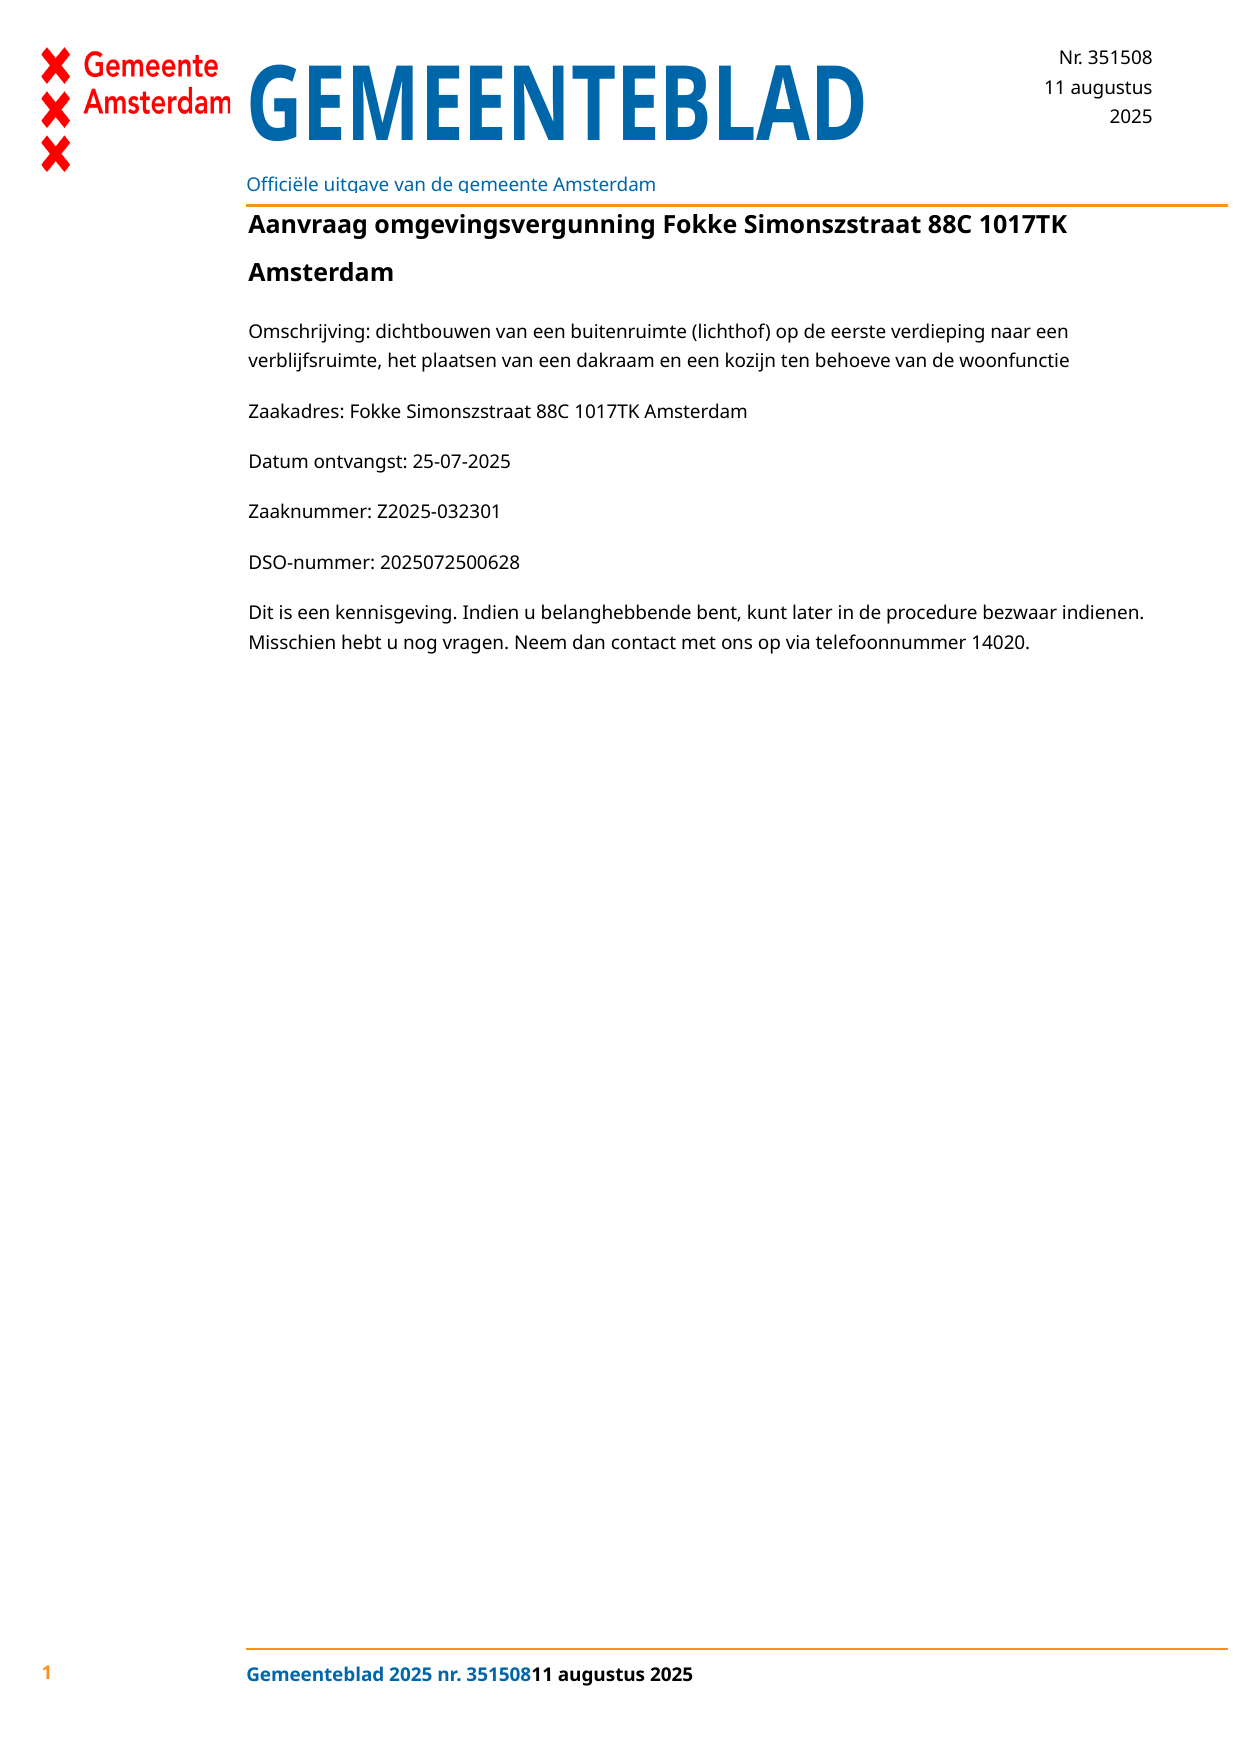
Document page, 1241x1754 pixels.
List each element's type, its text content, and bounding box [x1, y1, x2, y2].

text Dit is een kennisgeving. Indien u belanghebbende bent, kunt later in de procedure bezwaar indienen. Misschien hebt u nog vragen. Neem dan contact met ons op via telefoonnummer 14020. [248, 599, 1152, 655]
picture [41, 47, 231, 172]
text Omschrijving: dichtbouwen van een buitenruimte (lichthof) op de eerste verdieping naar een verblijfsruimte, het plaatsen van een dakraam en een kozijn ten behoeve van de woonfunctie [248, 318, 1152, 373]
text Zaakadres: Fokke Simonszstraat 88C 1017TK Amsterdam [248, 398, 1152, 424]
text DSO-nummer: 2025072500628 [248, 549, 1152, 575]
text Zaaknummer: Z2025-032301 [248, 499, 1152, 524]
text Aanvraag omgevingsvergunning Fokke Simonszstraat 88C 1017TK Amsterdam [248, 207, 1152, 288]
text Datum ontvangst: 25-07-2025 [248, 448, 1152, 474]
